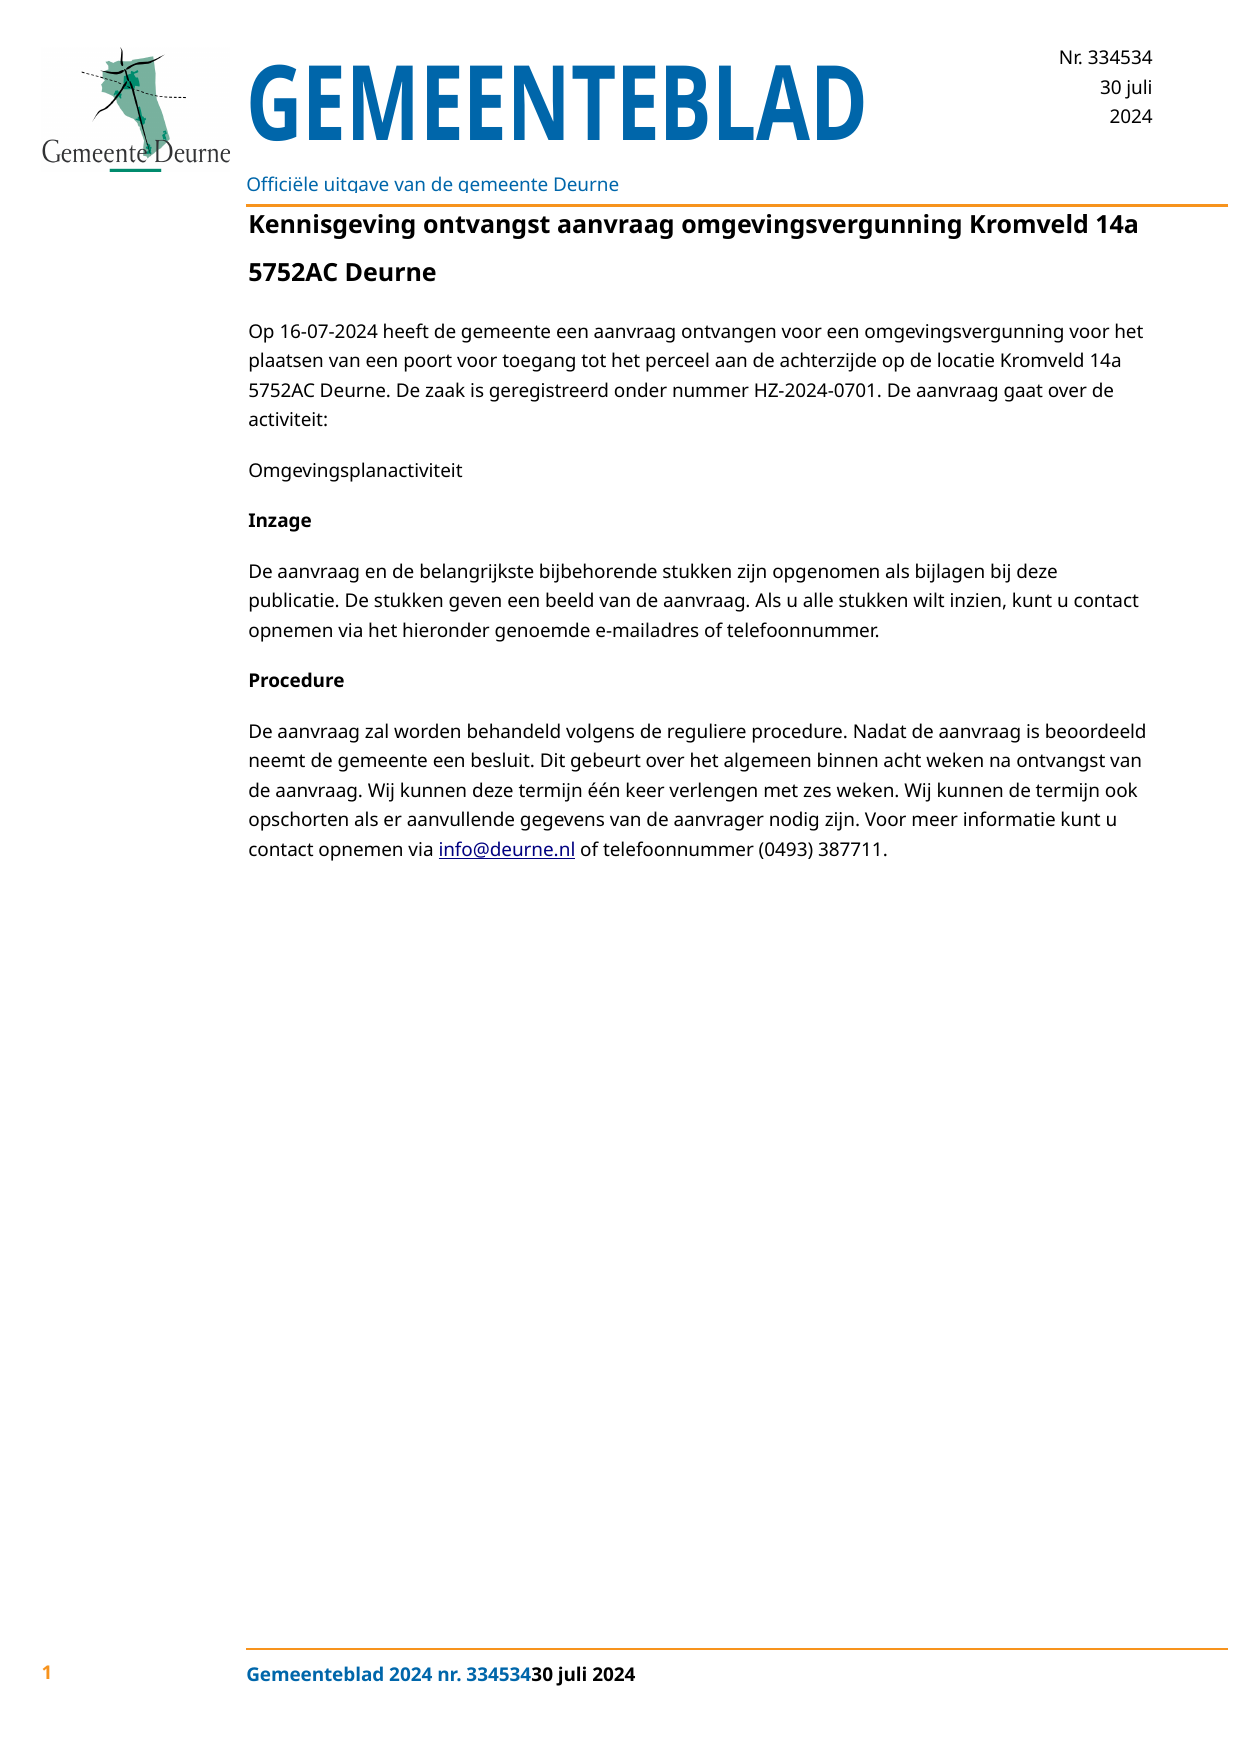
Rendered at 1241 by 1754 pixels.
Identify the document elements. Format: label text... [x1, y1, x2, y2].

text Op 16-07-2024 heeft de gemeente een aanvraag ontvangen voor een omgevingsvergunning voor het plaatsen van een poort voor toegang tot het perceel aan de achterzijde op de locatie Kromveld 14a 5752AC Deurne. De zaak is geregistreerd onder nummer HZ-2024-0701. De aanvraag gaat over de activiteit: [248, 318, 1152, 432]
text Kennisgeving ontvangst aanvraag omgevingsvergunning Kromveld 14a 5752AC Deurne [248, 207, 1152, 288]
picture [41, 47, 231, 172]
text Procedure [248, 667, 1152, 693]
text Inzage [248, 507, 1152, 533]
text Omgevingsplanactiviteit [248, 457, 1152, 483]
text De aanvraag en de belangrijkste bijbehorende stukken zijn opgenomen als bijlagen bij deze publicatie. De stukken geven een beeld van de aanvraag. Als u alle stukken wilt inzien, kunt u contact opnemen via het hieronder genoemde e-mailadres of telefoonnummer. [248, 558, 1152, 643]
text De aanvraag zal worden behandeld volgens de reguliere procedure. Nadat de aanvraag is beoordeeld neemt de gemeente een besluit. Dit gebeurt over het algemeen binnen acht weken na ontvangst van de aanvraag. Wij kunnen deze termijn één keer verlengen met zes weken. Wij kunnen de termijn ook opschorten als er aanvullende gegevens van de aanvrager nodig zijn. Voor meer informatie kunt u contact opnemen via info@deurne.nl of telefoonnummer (0493) 387711. [248, 718, 1152, 862]
